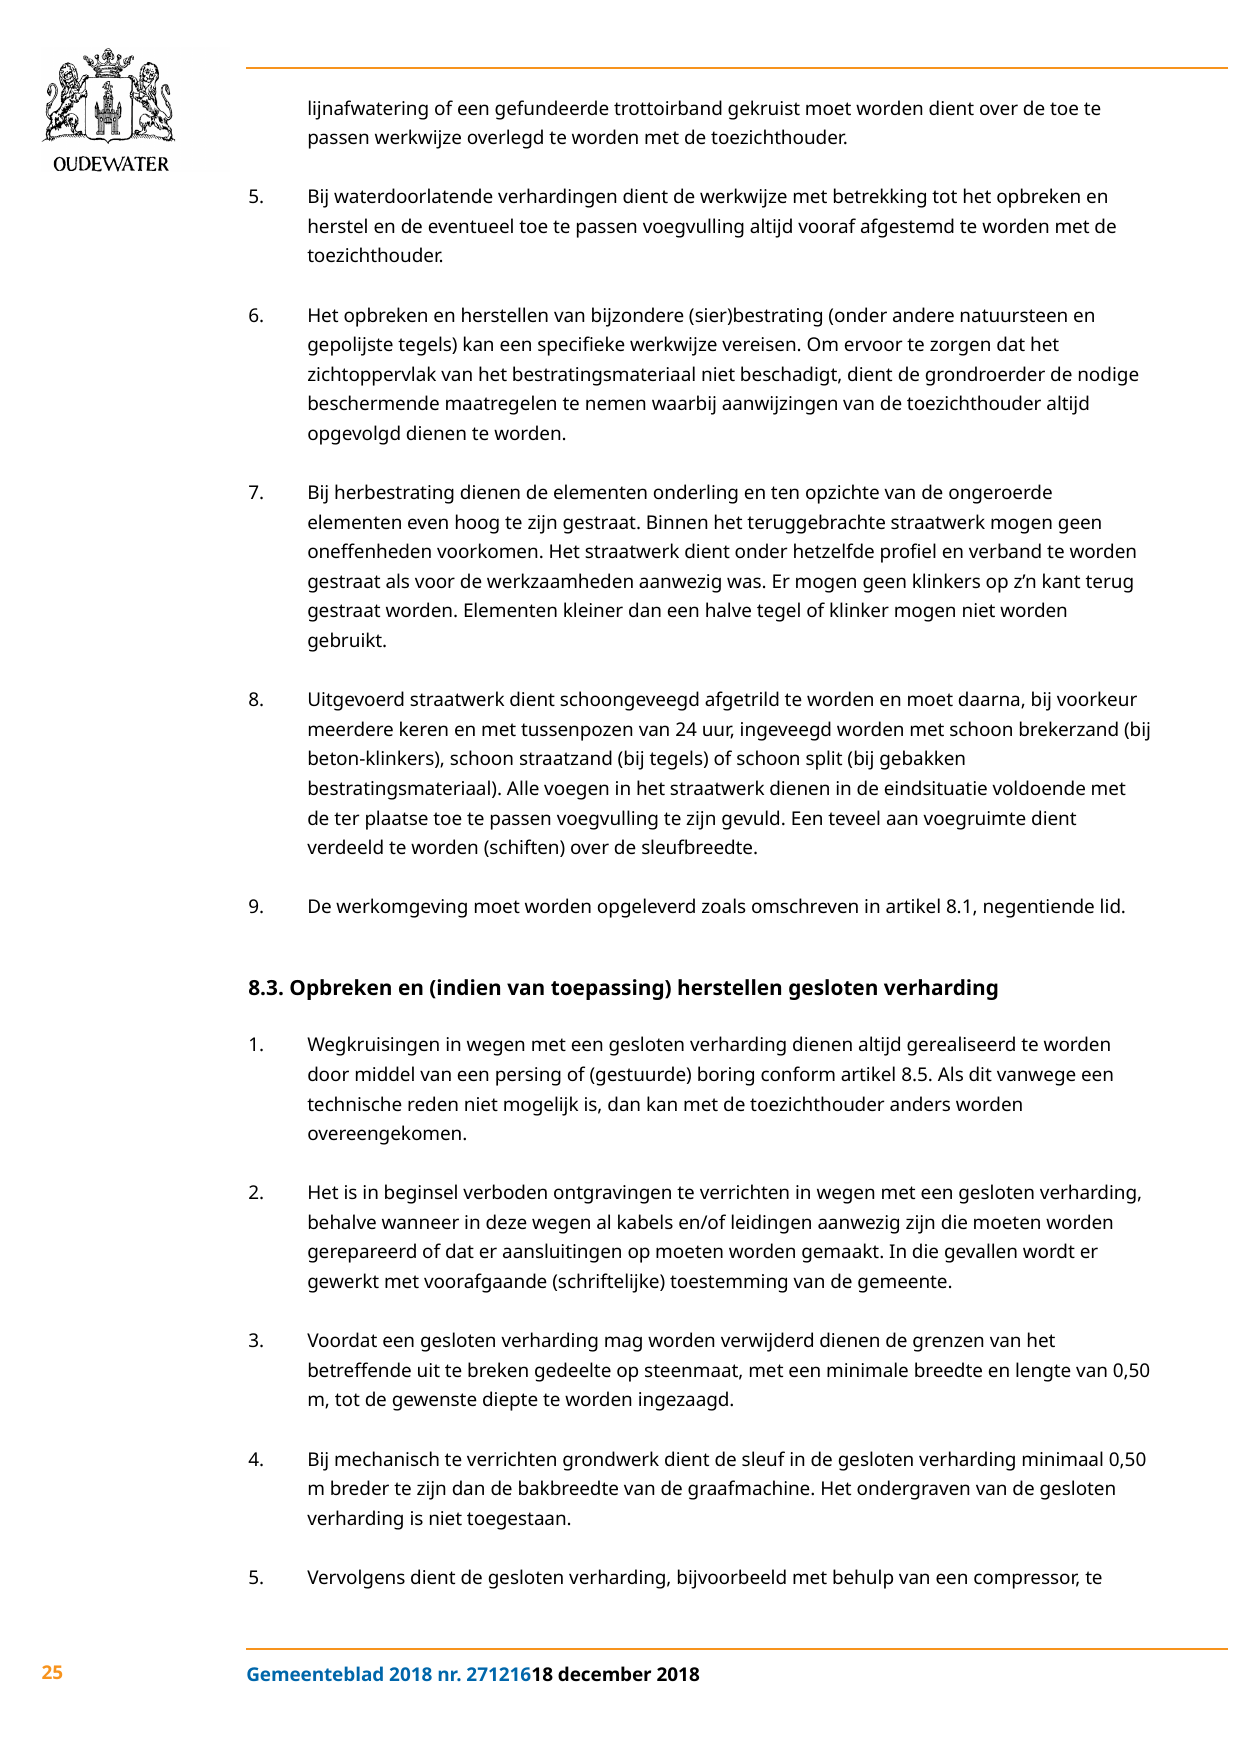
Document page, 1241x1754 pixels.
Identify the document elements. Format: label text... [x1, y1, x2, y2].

text 8.3. Opbreken en (indien van toepassing) herstellen gesloten verharding [248, 973, 1152, 1002]
list Uitgevoerd straatwerk dient schoongeveegd afgetrild te worden en moet daarna, bij voorkeur meerdere keren en met tussenpozen van 24 uur, ingeveegd worden met schoon brekerzand (bij beton-klinkers), schoon straatzand (bij tegels) of schoon split (bij gebakken bestratingsmateriaal). Alle voegen in het straatwerk dienen in de eindsituatie voldoende met de ter plaatse toe te passen voegvulling te zijn gevuld. Een teveel aan voegruimte dient verdeeld te worden (schiften) over de sleufbreedte. [248, 686, 1152, 860]
list De werkomgeving moet worden opgeleverd zoals omschreven in artikel 8.1, negentiende lid. [248, 893, 1152, 919]
list Vervolgens dient de gesloten verharding, bijvoorbeeld met behulp van een compressor, te [248, 1564, 1152, 1590]
list Het is in beginsel verboden ontgravingen te verrichten in wegen met een gesloten verharding, behalve wanneer in deze wegen al kabels en/of leidingen aanwezig zijn die moeten worden gerepareerd of dat er aansluitingen op moeten worden gemaakt. In die gevallen wordt er gewerkt met voorafgaande (schriftelijke) toestemming van de gemeente. [248, 1179, 1152, 1294]
list Bij waterdoorlatende verhardingen dient de werkwijze met betrekking tot het opbreken en herstel en de eventueel toe te passen voegvulling altijd vooraf afgestemd te worden met de toezichthouder. [248, 183, 1152, 268]
list Wegkruisingen in wegen met een gesloten verharding dienen altijd gerealiseerd te worden door middel van een persing of (gestuurde) boring conform artikel 8.5. Als dit vanwege een technische reden niet mogelijk is, dan kan met de toezichthouder anders worden overeengekomen. [248, 1032, 1152, 1146]
picture [41, 47, 231, 172]
list Bij herbestrating dienen de elementen onderling en ten opzichte van de ongeroerde elementen even hoog te zijn gestraat. Binnen het teruggebrachte straatwerk mogen geen oneffenheden voorkomen. Het straatwerk dient onder hetzelfde profiel en verband te worden gestraat als voor de werkzaamheden aanwezig was. Er mogen geen klinkers op z’n kant terug gestraat worden. Elementen kleiner dan een halve tegel of klinker mogen niet worden gebruikt. [248, 479, 1152, 653]
list Voordat een gesloten verharding mag worden verwijderd dienen de grenzen van het betreffende uit te breken gedeelte op steenmaat, met een minimale breedte en lengte van 0,50 m, tot de gewenste diepte te worden ingezaagd. [248, 1327, 1152, 1412]
list lijnafwatering of een gefundeerde trottoirband gekruist moet worden dient over de toe te passen werkwijze overlegd te worden met de toezichthouder. [248, 95, 1152, 150]
list Bij mechanisch te verrichten grondwerk dient de sleuf in de gesloten verharding minimaal 0,50 m breder te zijn dan de bakbreedte van de graafmachine. Het ondergraven van de gesloten verharding is niet toegestaan. [248, 1446, 1152, 1531]
list Het opbreken en herstellen van bijzondere (sier)bestrating (onder andere natuursteen en gepolijste tegels) kan een specifieke werkwijze vereisen. Om ervoor te zorgen dat het zichtoppervlak van het bestratingsmateriaal niet beschadigt, dient de grondroerder de nodige beschermende maatregelen te nemen waarbij aanwijzingen van de toezichthouder altijd opgevolgd dienen te worden. [248, 302, 1152, 446]
